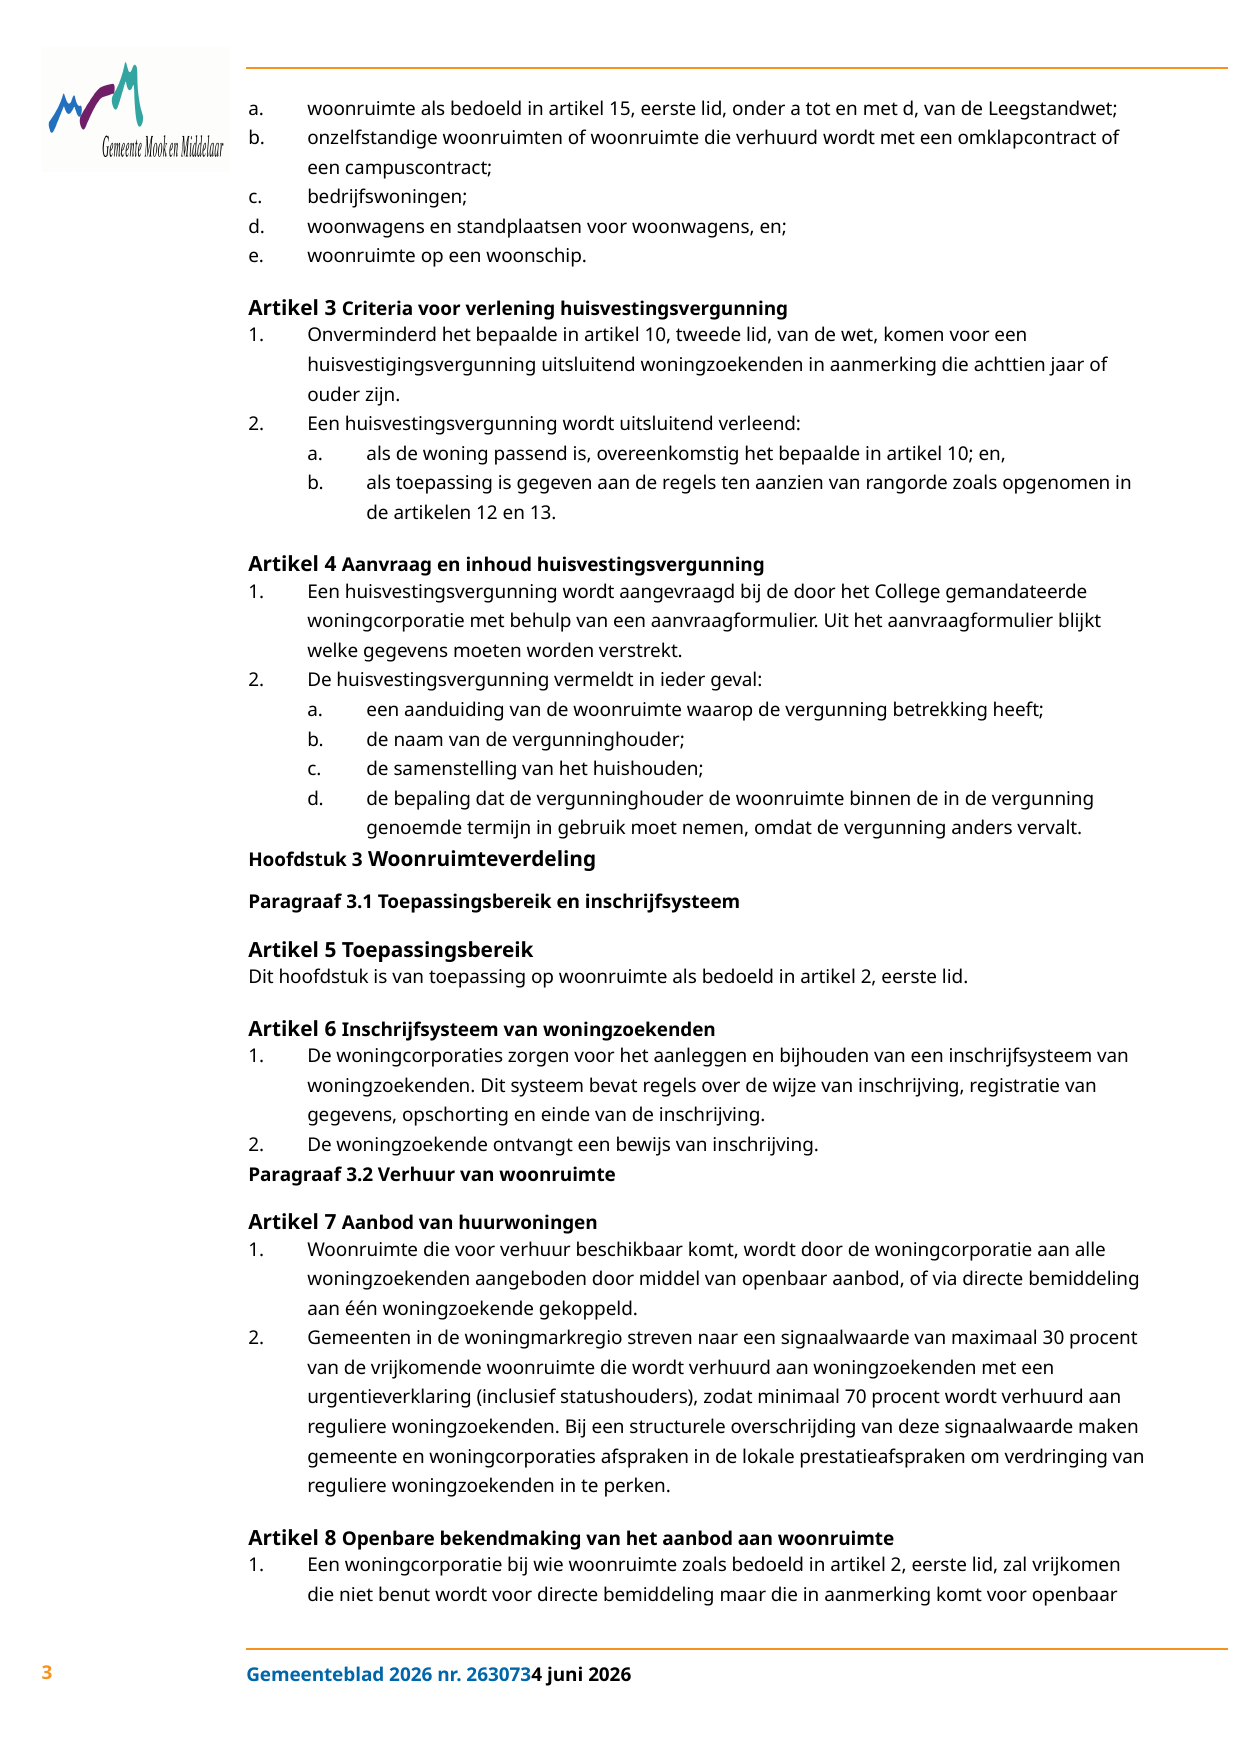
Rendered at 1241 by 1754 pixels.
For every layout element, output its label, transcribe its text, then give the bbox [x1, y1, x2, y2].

picture [41, 47, 231, 172]
list de samenstelling van het huishouden; [307, 755, 1152, 781]
list woonruimte als bedoeld in artikel 15, eerste lid, onder a tot en met d, van de Leegstandwet; [248, 95, 1152, 121]
list een aanduiding van de woonruimte waarop de vergunning betrekking heeft; [307, 696, 1152, 722]
text Artikel 8 Openbare bekendmaking van het aanbod aan woonruimte [248, 1523, 1152, 1551]
list Een woningcorporatie bij wie woonruimte zoals bedoeld in artikel 2, eerste lid, zal vrijkomen die niet benut wordt voor directe bemiddeling maar die in aanmerking komt voor openbaar [248, 1551, 1152, 1607]
list de bepaling dat de vergunninghouder de woonruimte binnen de in de vergunning genoemde termijn in gebruik moet nemen, omdat de vergunning anders vervalt. [307, 785, 1152, 840]
list De woningcorporaties zorgen voor het aanleggen en bijhouden van een inschrijfsysteem van woningzoekenden. Dit systeem bevat regels over de wijze van inschrijving, registratie van gegevens, opschorting en einde van de inschrijving. [248, 1042, 1152, 1127]
list Een huisvestingsvergunning wordt uitsluitend verleend: [248, 410, 1152, 436]
text Paragraaf 3.1 Toepassingsbereik en inschrijfsysteem [248, 889, 1152, 914]
text Artikel 6 Inschrijfsysteem van woningzoekenden [248, 1014, 1152, 1042]
list bedrijfswoningen; [248, 183, 1152, 209]
list Onverminderd het bepaalde in artikel 10, tweede lid, van de wet, komen voor een huisvestigingsvergunning uitsluitend woningzoekenden in aanmerking die achttien jaar of ouder zijn. [248, 322, 1152, 406]
list als de woning passend is, overeenkomstig het bepaalde in artikel 10; en, [307, 440, 1152, 466]
list onzelfstandige woonruimten of woonruimte die verhuurd wordt met een omklapcontract of een campuscontract; [248, 124, 1152, 180]
text Artikel 4 Aanvraag en inhoud huisvestingsvergunning [248, 549, 1152, 578]
list woonruimte op een woonschip. [248, 243, 1152, 268]
list Woonruimte die voor verhuur beschikbaar komt, wordt door de woningcorporatie aan alle woningzoekenden aangeboden door middel van openbaar aanbod, of via directe bemiddeling aan één woningzoekende gekoppeld. [248, 1236, 1152, 1321]
text Hoofdstuk 3 Woonruimteverdeling [248, 844, 1152, 873]
list De woningzoekende ontvangt een bewijs van inschrijving. [248, 1131, 1152, 1157]
text Artikel 7 Aanbod van huurwoningen [248, 1207, 1152, 1236]
list als toepassing is gegeven aan de regels ten aanzien van rangorde zoals opgenomen in de artikelen 12 en 13. [307, 469, 1152, 525]
text Paragraaf 3.2 Verhuur van woonruimte [248, 1161, 1152, 1187]
text Dit hoofdstuk is van toepassing op woonruimte als bedoeld in artikel 2, eerste lid. [248, 964, 1152, 989]
text Artikel 5 Toepassingsbereik [248, 935, 1152, 964]
list Een huisvestingsvergunning wordt aangevraagd bij de door het College gemandateerde woningcorporatie met behulp van een aanvraagformulier. Uit het aanvraagformulier blijkt welke gegevens moeten worden verstrekt. [248, 578, 1152, 663]
list De huisvestingsvergunning vermeldt in ieder geval: [248, 667, 1152, 692]
list Gemeenten in de woningmarkregio streven naar een signaalwaarde van maximaal 30 procent van de vrijkomende woonruimte die wordt verhuurd aan woningzoekenden met een urgentieverklaring (inclusief statushouders), zodat minimaal 70 procent wordt verhuurd aan reguliere woningzoekenden. Bij een structurele overschrijding van deze signaalwaarde maken gemeente en woningcorporaties afspraken in de lokale prestatieafspraken om verdringing van reguliere woningzoekenden in te perken. [248, 1324, 1152, 1498]
list woonwagens en standplaatsen voor woonwagens, en; [248, 213, 1152, 239]
text Artikel 3 Criteria voor verlening huisvestingsvergunning [248, 293, 1152, 322]
list de naam van de vergunninghouder; [307, 726, 1152, 752]
